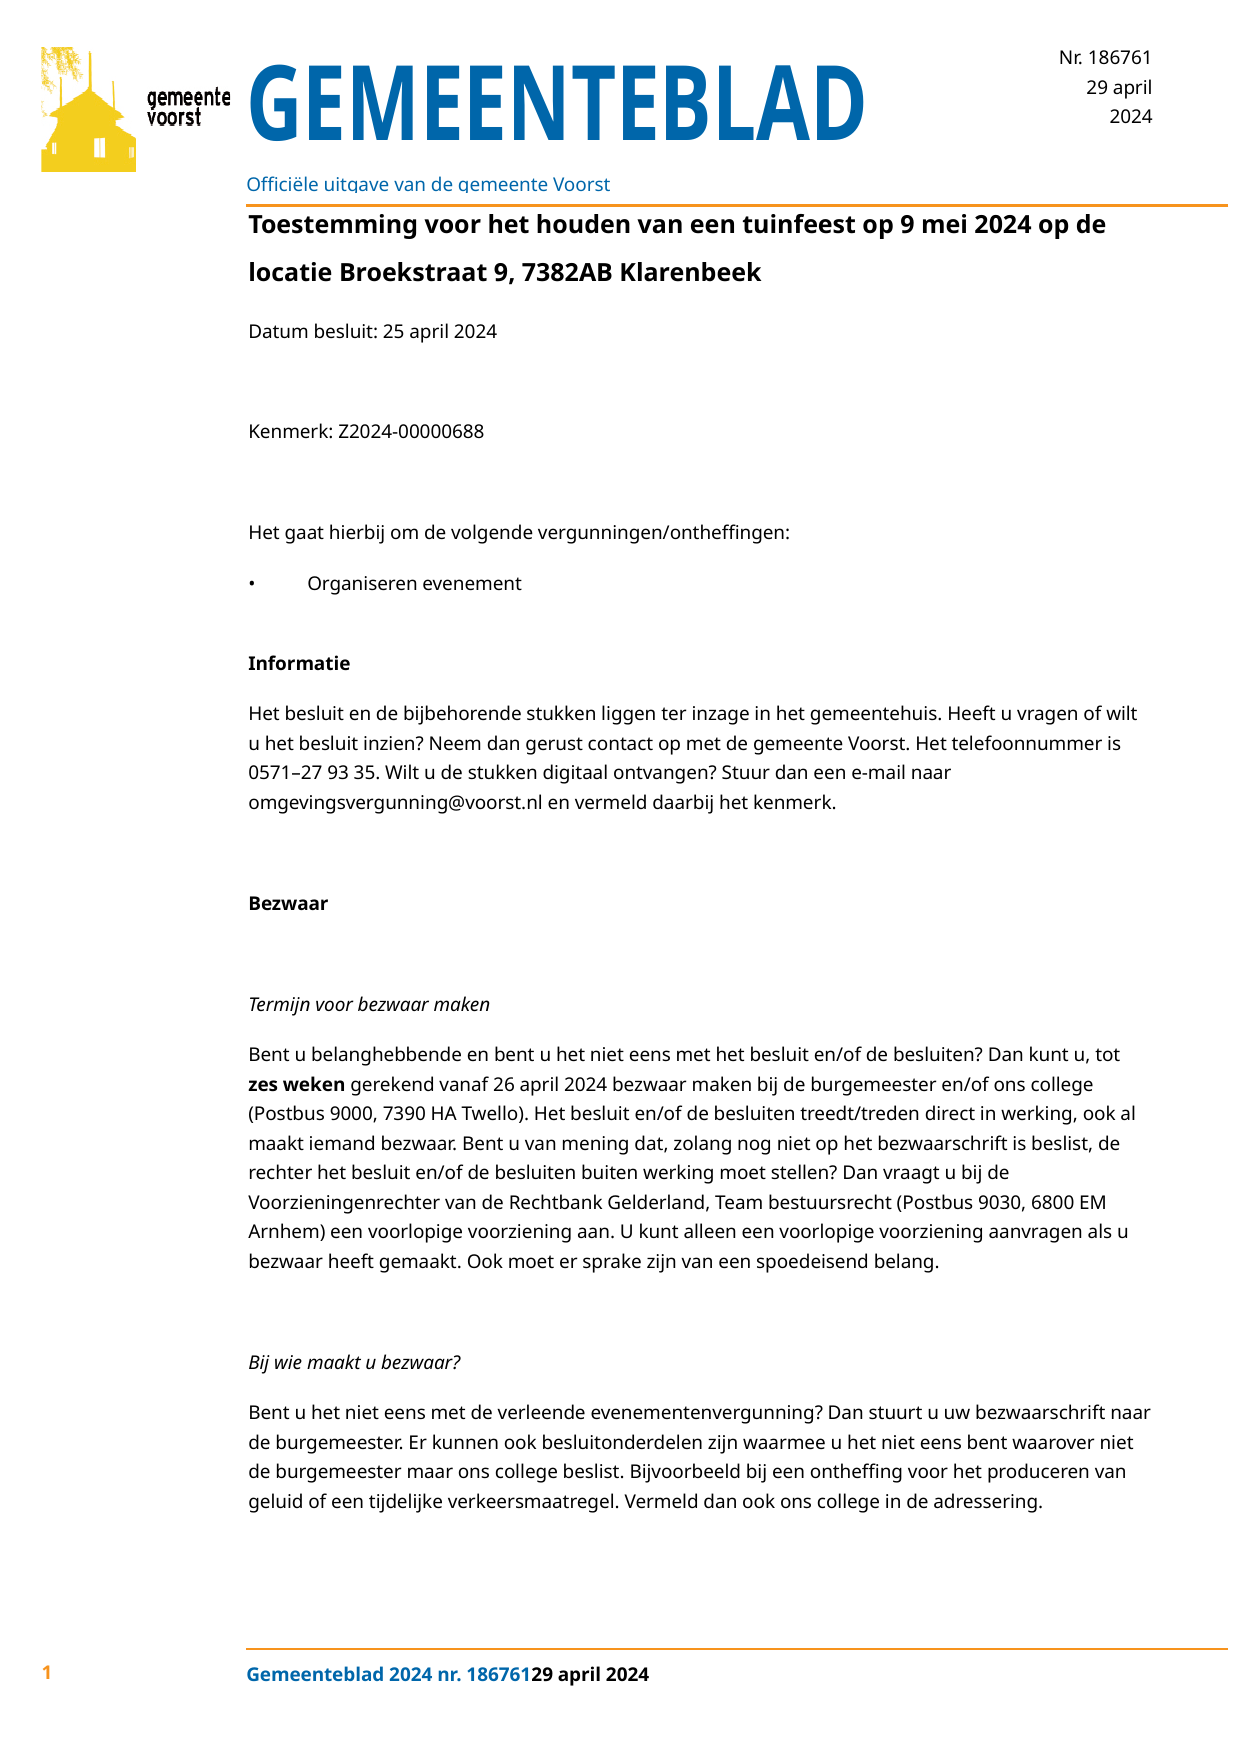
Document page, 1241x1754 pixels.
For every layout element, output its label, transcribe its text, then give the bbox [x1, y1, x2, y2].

text Toestemming voor het houden van een tuinfeest op 9 mei 2024 op de locatie Broekstraat 9, 7382AB Klarenbeek [248, 207, 1152, 288]
text Bent u het niet eens met de verleende evenementenvergunning? Dan stuurt u uw bezwaarschrift naar de burgemeester. Er kunnen ook besluitonderdelen zijn waarmee u het niet eens bent waarover niet de burgemeester maar ons college beslist. Bijvoorbeeld bij een ontheffing voor het produceren van geluid of een tijdelijke verkeersmaatregel. Vermeld dan ook ons college in de adressering. [248, 1399, 1152, 1514]
text Het gaat hierbij om de volgende vergunningen/ontheffingen: [248, 519, 1152, 545]
picture [41, 47, 231, 172]
text Het besluit en de bijbehorende stukken liggen ter inzage in het gemeentehuis. Heeft u vragen of wilt u het besluit inzien? Neem dan gerust contact op met de gemeente Voorst. Het telefoonnummer is 0571–27 93 35. Wilt u de stukken digitaal ontvangen? Stuur dan een e-mail naar omgevingsvergunning@voorst.nl en vermeld daarbij het kenmerk. [248, 700, 1152, 815]
text Datum besluit: 25 april 2024 [248, 318, 1152, 344]
text Bezwaar [248, 890, 1152, 916]
text Bij wie maakt u bezwaar? [248, 1349, 1152, 1375]
text Kenmerk: Z2024-00000688 [248, 419, 1152, 444]
list Organiseren evenement [248, 570, 1152, 596]
text Bent u belanghebbende en bent u het niet eens met het besluit en/of de besluiten? Dan kunt u, tot zes weken gerekend vanaf 26 april 2024 bezwaar maken bij de burgemeester en/of ons college (Postbus 9000, 7390 HA Twello). Het besluit en/of de besluiten treedt/treden direct in werking, ook al maakt iemand bezwaar. Bent u van mening dat, zolang nog niet op het bezwaarschrift is beslist, de rechter het besluit en/of de besluiten buiten werking moet stellen? Dan vraagt u bij de Voorzieningenrechter van de Rechtbank Gelderland, Team bestuursrecht (Postbus 9030, 6800 EM Arnhem) een voorlopige voorziening aan. U kunt alleen een voorlopige voorziening aanvragen als u bezwaar heeft gemaakt. Ook moet er sprake zijn van een spoedeisend belang. [248, 1041, 1152, 1274]
text Informatie [248, 650, 1152, 676]
text Termijn voor bezwaar maken [248, 991, 1152, 1017]
